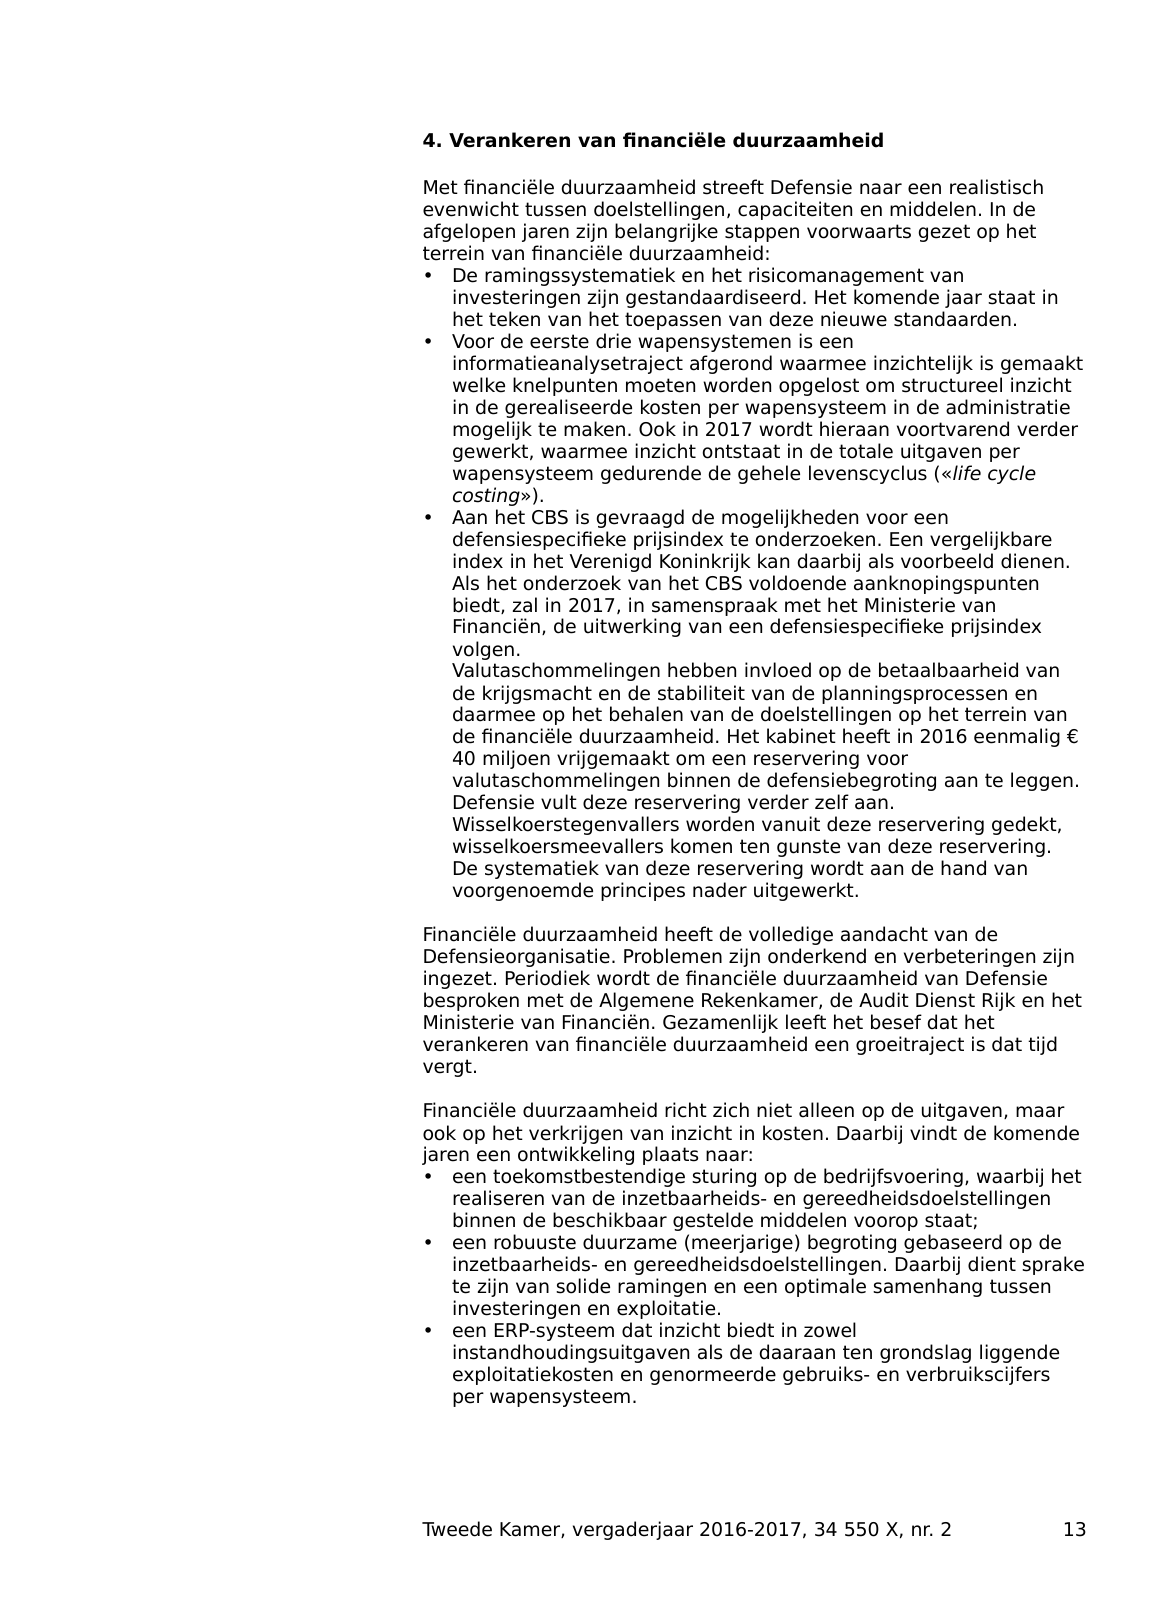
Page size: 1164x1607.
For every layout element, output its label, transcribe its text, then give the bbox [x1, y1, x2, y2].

text • Aan het CBS is gevraagd de mogelijkheden voor een defensiespecifieke prijsindex te onderzoeken. Een vergelijkbare index in het Verenigd Koninkrijk kan daarbij als voorbeeld dienen. Als het onderzoek van het CBS voldoende aanknopingspunten biedt, zal in 2017, in samenspraak met het Ministerie van Financiën, de uitwerking van een defensiespecifieke prijsindex volgen. [422, 507, 1087, 660]
text • een ERP-systeem dat inzicht biedt in zowel instandhoudingsuitgaven als de daaraan ten grondslag liggende exploitatiekosten en genormeerde gebruiks- en verbruikscijfers per wapensysteem. [422, 1320, 1087, 1408]
text Financiële duurzaamheid heeft de volledige aandacht van de Defensieorganisatie. Problemen zijn onderkend en verbeteringen zijn ingezet. Periodiek wordt de financiële duurzaamheid van Defensie besproken met de Algemene Rekenkamer, de Audit Dienst Rijk en het Ministerie van Financiën. Gezamenlijk leeft het besef dat het verankeren van financiële duurzaamheid een groeitraject is dat tijd vergt. [422, 924, 1087, 1078]
text Met financiële duurzaamheid streeft Defensie naar een realistisch evenwicht tussen doelstellingen, capaciteiten en middelen. In de afgelopen jaren zijn belangrijke stappen voorwaarts gezet op het terrein van financiële duurzaamheid: [422, 177, 1087, 265]
text Valutaschommelingen hebben invloed op de betaalbaarheid van de krijgsmacht en de stabiliteit van de planningsprocessen en daarmee op het behalen van de doelstellingen op het terrein van de financiële duurzaamheid. Het kabinet heeft in 2016 eenmalig € 40 miljoen vrijgemaakt om een reservering voor valutaschommelingen binnen de defensiebegroting aan te leggen. Defensie vult deze reservering verder zelf aan. Wisselkoerstegenvallers worden vanuit deze reservering gedekt, wisselkoersmeevallers komen ten gunste van deze reservering. [452, 660, 1087, 858]
subtitle 4. Verankeren van financiële duurzaamheid [422, 130, 1087, 152]
text • een toekomstbestendige sturing op de bedrijfsvoering, waarbij het realiseren van de inzetbaarheids- en gereedheidsdoelstellingen binnen de beschikbaar gestelde middelen voorop staat; [422, 1166, 1087, 1232]
text De systematiek van deze reservering wordt aan de hand van voorgenoemde principes nader uitgewerkt. [452, 858, 1087, 902]
text • een robuuste duurzame (meerjarige) begroting gebaseerd op de inzetbaarheids- en gereedheidsdoelstellingen. Daarbij dient sprake te zijn van solide ramingen en een optimale samenhang tussen investeringen en exploitatie. [422, 1232, 1087, 1320]
text • De ramingssystematiek en het risicomanagement van investeringen zijn gestandaardiseerd. Het komende jaar staat in het teken van het toepassen van deze nieuwe standaarden. [422, 265, 1087, 331]
text • Voor de eerste drie wapensystemen is een informatieanalysetraject afgerond waarmee inzichtelijk is gemaakt welke knelpunten moeten worden opgelost om structureel inzicht in de gerealiseerde kosten per wapensysteem in de administratie mogelijk te maken. Ook in 2017 wordt hieraan voortvarend verder gewerkt, waarmee inzicht ontstaat in de totale uitgaven per wapensysteem gedurende de gehele levenscyclus («life cycle costing»). [422, 331, 1087, 507]
text Financiële duurzaamheid richt zich niet alleen op de uitgaven, maar ook op het verkrijgen van inzicht in kosten. Daarbij vindt de komende jaren een ontwikkeling plaats naar: [422, 1100, 1087, 1166]
